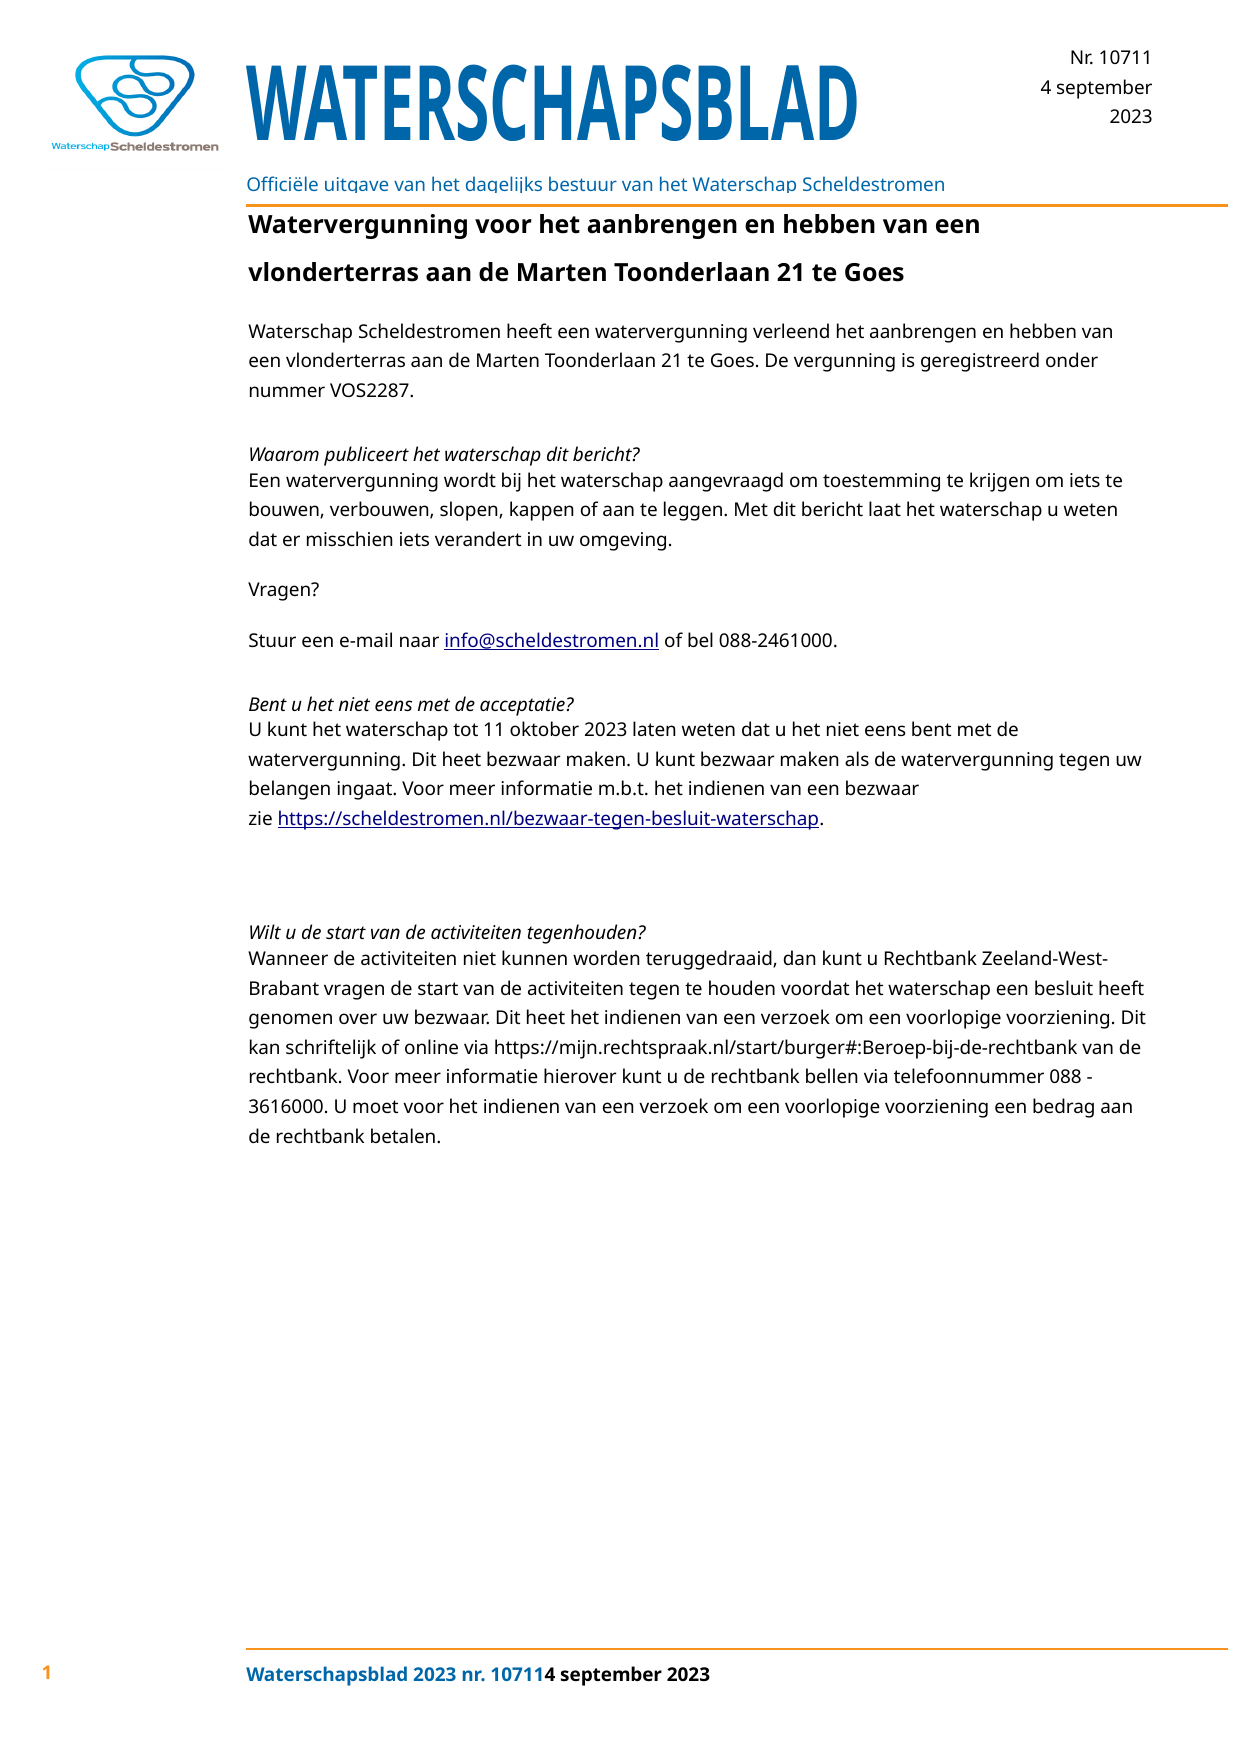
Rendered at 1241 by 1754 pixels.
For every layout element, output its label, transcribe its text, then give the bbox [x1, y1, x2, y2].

text Waarom publiceert het waterschap dit bericht? [248, 441, 1152, 467]
text Wanneer de activiteiten niet kunnen worden teruggedraaid, dan kunt u Rechtbank Zeeland-West-Brabant vragen de start van de activiteiten tegen te houden voordat het waterschap een besluit heeft genomen over uw bezwaar. Dit heet het indienen van een verzoek om een voorlopige voorziening. Dit kan schriftelijk of online via https://mijn.rechtspraak.nl/start/burger#:Beroep-bij-de-rechtbank van de rechtbank. Voor meer informatie hierover kunt u de rechtbank bellen via telefoonnummer 088 - 3616000. U moet voor het indienen van een verzoek om een voorlopige voorziening een bedrag aan de rechtbank betalen. [248, 945, 1152, 1148]
text Waterschap Scheldestromen heeft een watervergunning verleend het aanbrengen en hebben van een vlonderterras aan de Marten Toonderlaan 21 te Goes. De vergunning is geregistreerd onder nummer VOS2287. [248, 318, 1152, 403]
text Een watervergunning wordt bij het waterschap aangevraagd om toestemming te krijgen om iets te bouwen, verbouwen, slopen, kappen of aan te leggen. Met dit bericht laat het waterschap u weten dat er misschien iets verandert in uw omgeving. [248, 467, 1152, 552]
text Bent u het niet eens met de acceptatie? [248, 691, 1152, 716]
text Vragen? [248, 576, 1152, 602]
text Watervergunning voor het aanbrengen en hebben van een vlonderterras aan de Marten Toonderlaan 21 te Goes [248, 207, 1152, 288]
text Wilt u de start van de activiteiten tegenhouden? [248, 919, 1152, 945]
text U kunt het waterschap tot 11 oktober 2023 laten weten dat u het niet eens bent met de watervergunning. Dit heet bezwaar maken. U kunt bezwaar maken als de watervergunning tegen uw belangen ingaat. Voor meer informatie m.b.t. het indienen van een bezwaar zie https://scheldestromen.nl/bezwaar-tegen-besluit-waterschap. [248, 716, 1152, 831]
picture [41, 47, 231, 172]
text Stuur een e-mail naar info@scheldestromen.nl of bel 088-2461000. [248, 627, 1152, 652]
